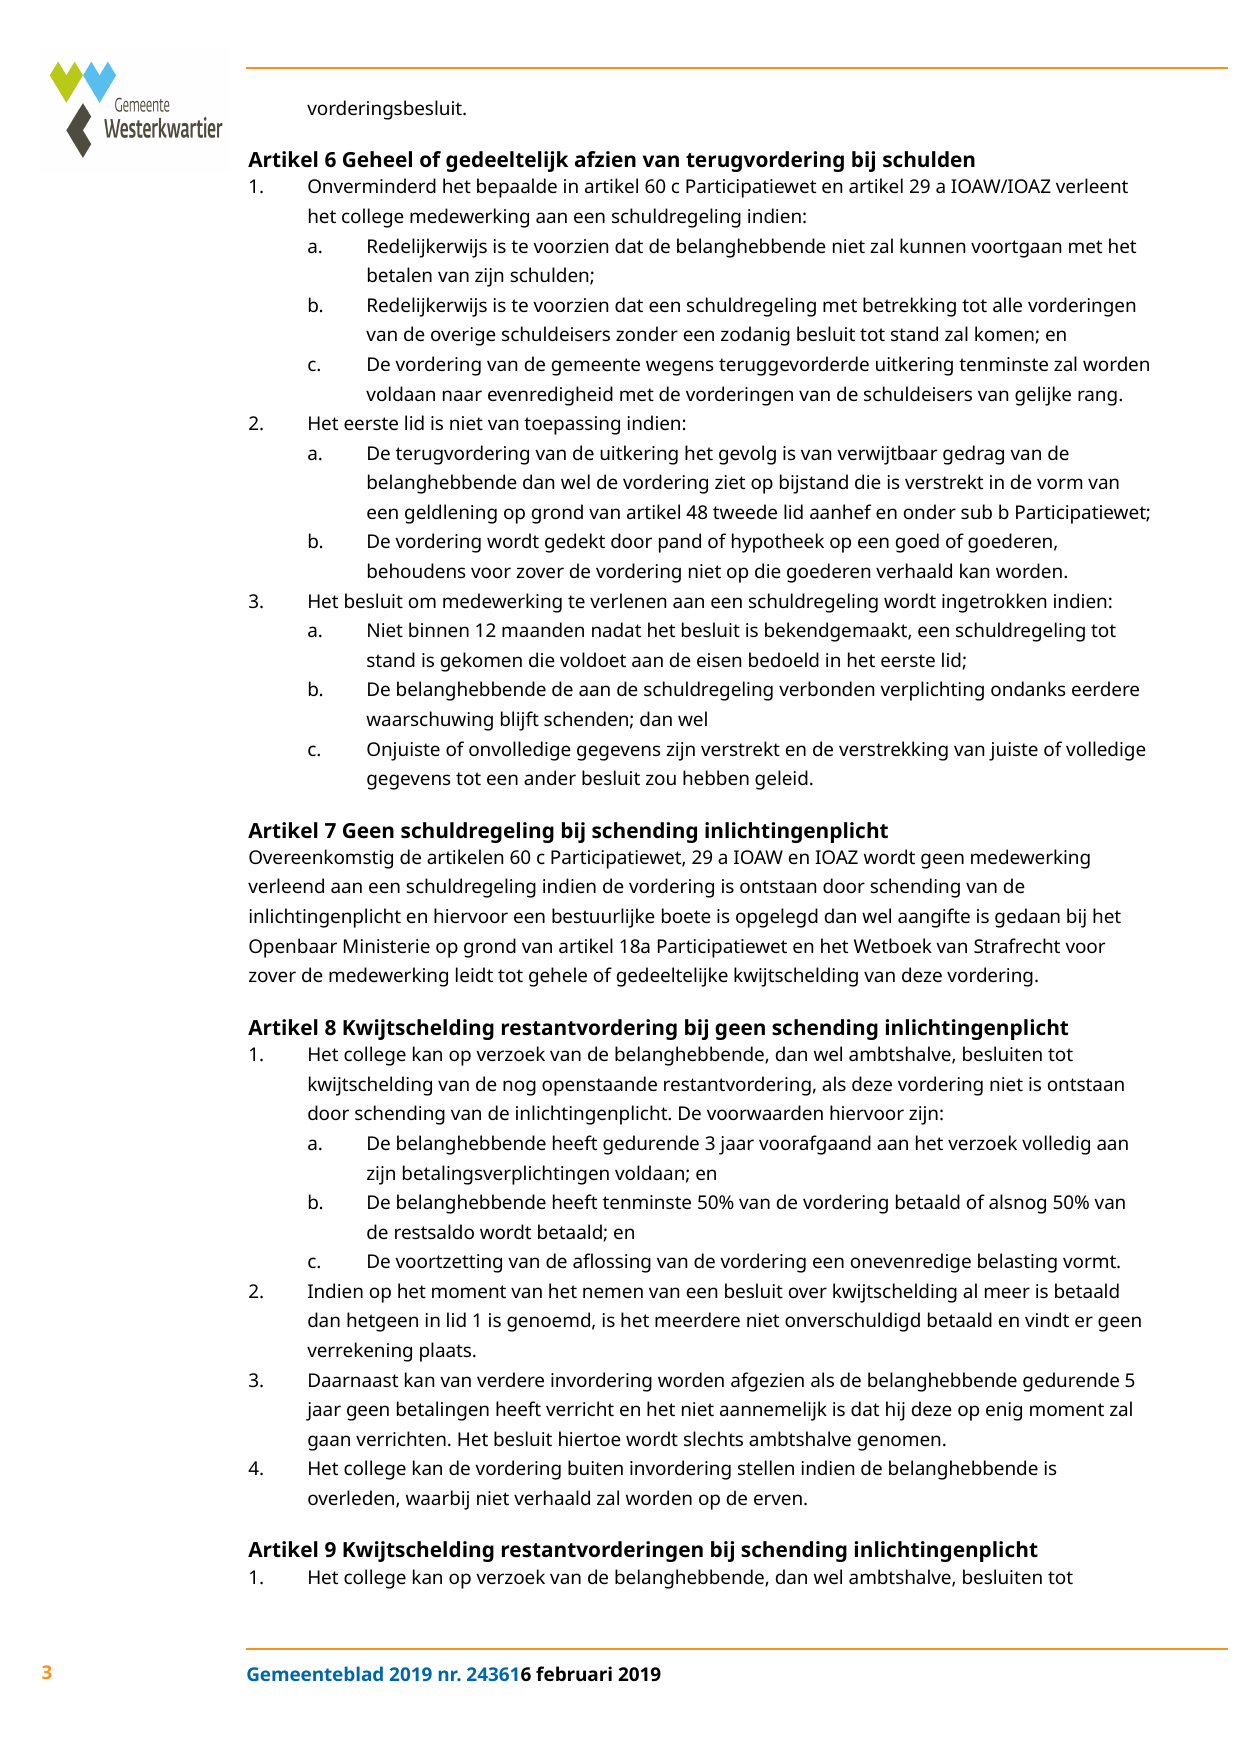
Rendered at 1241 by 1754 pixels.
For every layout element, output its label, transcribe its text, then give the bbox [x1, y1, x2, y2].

list De vordering wordt gedekt door pand of hypotheek op een goed of goederen, behoudens voor zover de vordering niet op die goederen verhaald kan worden. [307, 529, 1152, 584]
list De voortzetting van de aflossing van de vordering een onevenredige belasting vormt. [307, 1248, 1152, 1274]
text Overeenkomstig de artikelen 60 c Participatiewet, 29 a IOAW en IOAZ wordt geen medewerking verleend aan een schuldregeling indien de vordering is ontstaan door schending van de inlichtingenplicht en hiervoor een bestuurlijke boete is opgelegd dan wel aangifte is gedaan bij het Openbaar Ministerie op grond van artikel 18a Participatiewet en het Wetboek van Strafrecht voor zover de medewerking leidt tot gehele of gedeeltelijke kwijtschelding van deze vordering. [248, 844, 1152, 988]
text Artikel 7 Geen schuldregeling bij schending inlichtingenplicht [248, 816, 1152, 844]
text Artikel 6 Geheel of gedeeltelijk afzien van terugvordering bij schulden [248, 145, 1152, 174]
list Onverminderd het bepaalde in artikel 60 c Participatiewet en artikel 29 a IOAW/IOAZ verleent het college medewerking aan een schuldregeling indien: [248, 174, 1152, 229]
list Niet binnen 12 maanden nadat het besluit is bekendgemaakt, een schuldregeling tot stand is gekomen die voldoet aan de eisen bedoeld in het eerste lid; [307, 617, 1152, 673]
list Onjuiste of onvolledige gegevens zijn verstrekt en de verstrekking van juiste of volledige gegevens tot een ander besluit zou hebben geleid. [307, 736, 1152, 791]
list Het besluit om medewerking te verlenen aan een schuldregeling wordt ingetrokken indien: [248, 588, 1152, 613]
list Het college kan de vordering buiten invordering stellen indien de belanghebbende is overleden, waarbij niet verhaald zal worden op de erven. [248, 1456, 1152, 1511]
list vorderingsbesluit. [248, 95, 1152, 121]
list Redelijkerwijs is te voorzien dat een schuldregeling met betrekking tot alle vorderingen van de overige schuldeisers zonder een zodanig besluit tot stand zal komen; en [307, 292, 1152, 347]
list De belanghebbende de aan de schuldregeling verbonden verplichting ondanks eerdere waarschuwing blijft schenden; dan wel [307, 677, 1152, 732]
list De belanghebbende heeft tenminste 50% van de vordering betaald of alsnog 50% van de restsaldo wordt betaald; en [307, 1189, 1152, 1244]
text Artikel 8 Kwijtschelding restantvordering bij geen schending inlichtingenplicht [248, 1013, 1152, 1041]
list De vordering van de gemeente wegens teruggevorderde uitkering tenminste zal worden voldaan naar evenredigheid met de vorderingen van de schuldeisers van gelijke rang. [307, 351, 1152, 406]
text Artikel 9 Kwijtschelding restantvorderingen bij schending inlichtingenplicht [248, 1536, 1152, 1564]
list Het college kan op verzoek van de belanghebbende, dan wel ambtshalve, besluiten tot [248, 1564, 1152, 1590]
list Het eerste lid is niet van toepassing indien: [248, 410, 1152, 436]
picture [41, 47, 231, 172]
list Daarnaast kan van verdere invordering worden afgezien als de belanghebbende gedurende 5 jaar geen betalingen heeft verricht en het niet aannemelijk is dat hij deze op enig moment zal gaan verrichten. Het besluit hiertoe wordt slechts ambtshalve genomen. [248, 1367, 1152, 1452]
list Het college kan op verzoek van de belanghebbende, dan wel ambtshalve, besluiten tot kwijtschelding van de nog openstaande restantvordering, als deze vordering niet is ontstaan door schending van de inlichtingenplicht. De voorwaarden hiervoor zijn: [248, 1041, 1152, 1126]
list Indien op het moment van het nemen van een besluit over kwijtschelding al meer is betaald dan hetgeen in lid 1 is genoemd, is het meerdere niet onverschuldigd betaald en vindt er geen verrekening plaats. [248, 1278, 1152, 1363]
list De belanghebbende heeft gedurende 3 jaar voorafgaand aan het verzoek volledig aan zijn betalingsverplichtingen voldaan; en [307, 1130, 1152, 1185]
list Redelijkerwijs is te voorzien dat de belanghebbende niet zal kunnen voortgaan met het betalen van zijn schulden; [307, 233, 1152, 288]
list De terugvordering van de uitkering het gevolg is van verwijtbaar gedrag van de belanghebbende dan wel de vordering ziet op bijstand die is verstrekt in de vorm van een geldlening op grond van artikel 48 tweede lid aanhef en onder sub b Participatiewet; [307, 440, 1152, 525]
